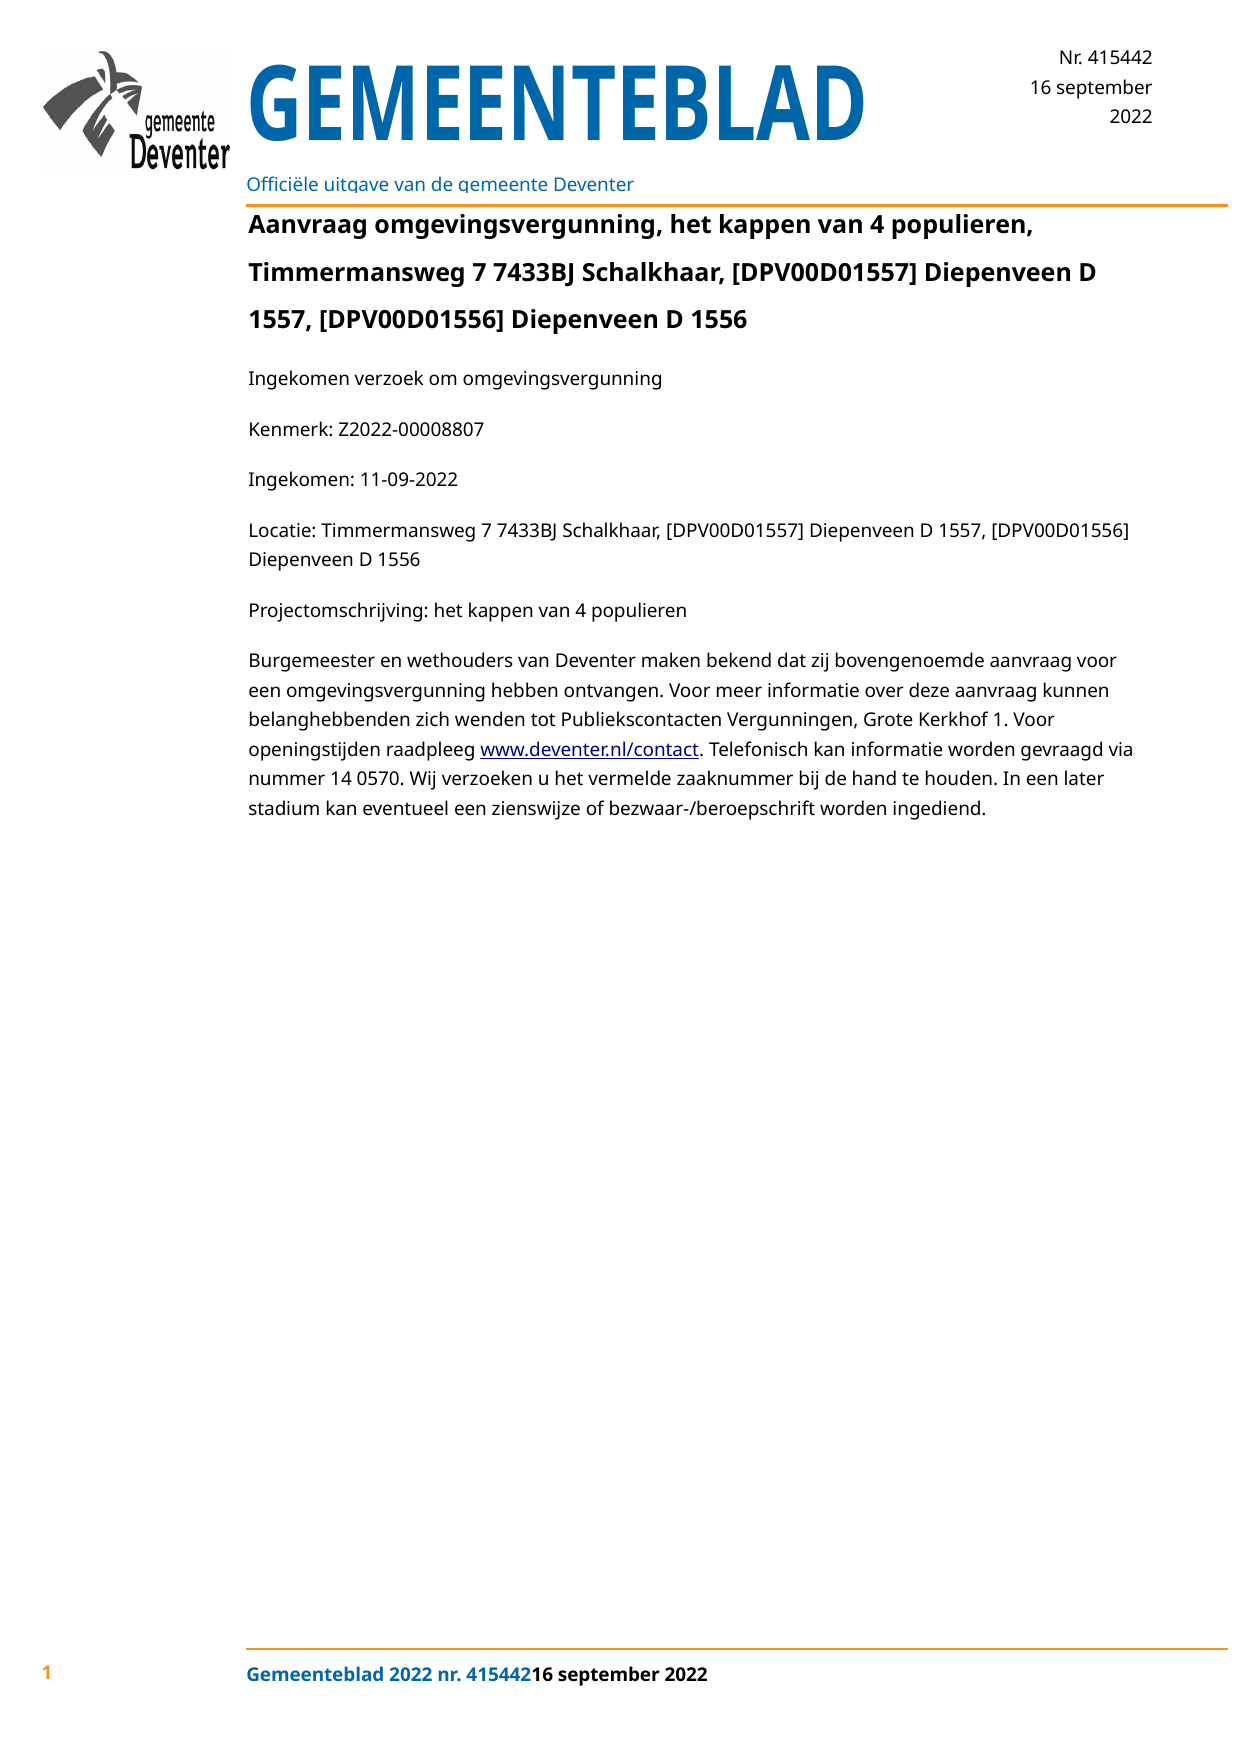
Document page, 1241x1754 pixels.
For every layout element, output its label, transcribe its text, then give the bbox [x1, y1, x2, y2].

text Locatie: Timmermansweg 7 7433BJ Schalkhaar, [DPV00D01557] Diepenveen D 1557, [DPV00D01556] Diepenveen D 1556 [248, 517, 1152, 572]
text Ingekomen verzoek om omgevingsvergunning [248, 366, 1152, 391]
text Burgemeester en wethouders van Deventer maken bekend dat zij bovengenoemde aanvraag voor een omgevingsvergunning hebben ontvangen. Voor meer informatie over deze aanvraag kunnen belanghebbenden zich wenden tot Publiekscontacten Vergunningen, Grote Kerkhof 1. Voor openingstijden raadpleeg www.deventer.nl/contact. Telefonisch kan informatie worden gevraagd via nummer 14 0570. Wij verzoeken u het vermelde zaaknummer bij de hand te houden. In een later stadium kan eventueel een zienswijze of bezwaar-/beroepschrift worden ingediend. [248, 647, 1152, 821]
text Aanvraag omgevingsvergunning, het kappen van 4 populieren, Timmermansweg 7 7433BJ Schalkhaar, [DPV00D01557] Diepenveen D 1557, [DPV00D01556] Diepenveen D 1556 [248, 207, 1152, 336]
text Ingekomen: 11-09-2022 [248, 466, 1152, 492]
text Projectomschrijving: het kappen van 4 populieren [248, 597, 1152, 622]
text Kenmerk: Z2022-00008807 [248, 416, 1152, 442]
picture [41, 47, 231, 172]
